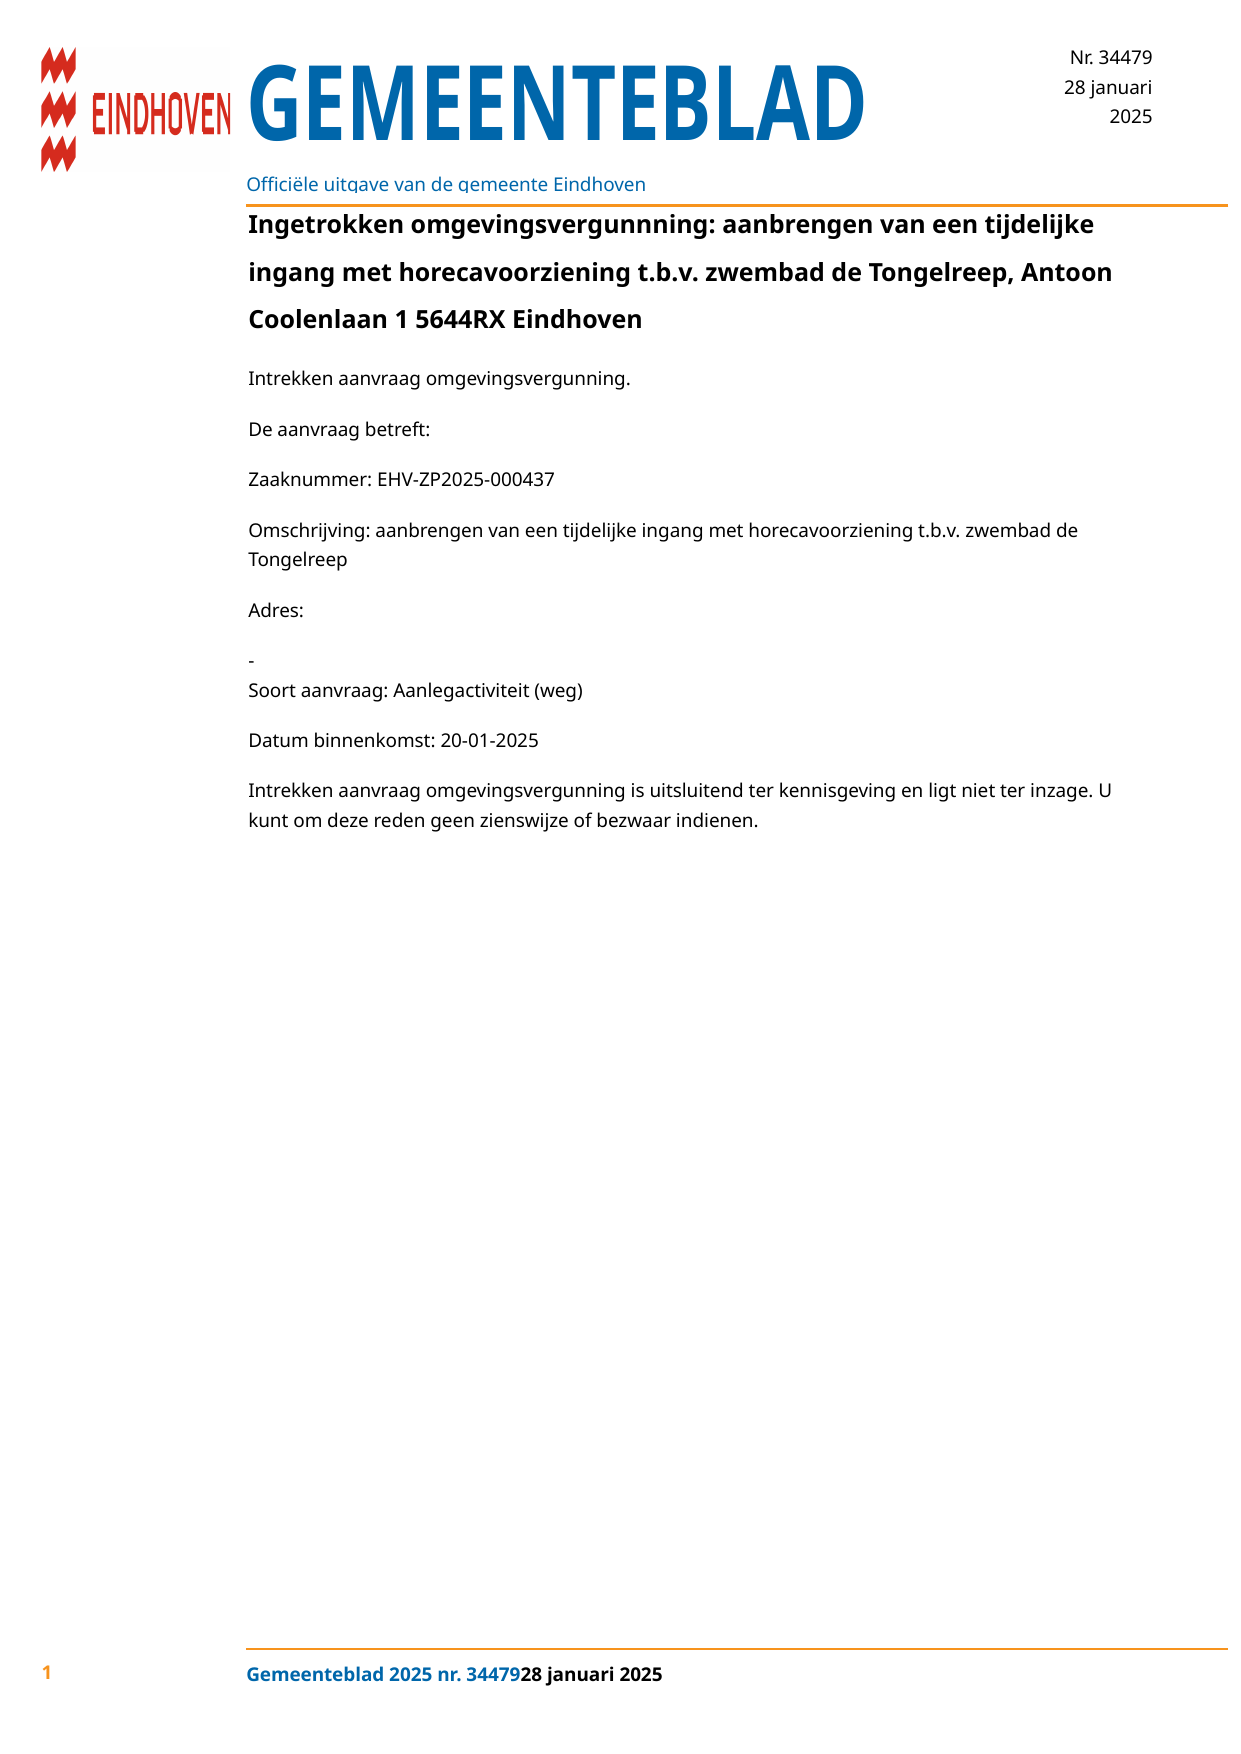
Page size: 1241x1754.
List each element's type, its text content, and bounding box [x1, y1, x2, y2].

text Intrekken aanvraag omgevingsvergunning is uitsluitend ter kennisgeving en ligt niet ter inzage. U kunt om deze reden geen zienswijze of bezwaar indienen. [248, 778, 1152, 833]
text Adres: [248, 597, 1152, 622]
text Ingetrokken omgevingsvergunnning: aanbrengen van een tijdelijke ingang met horecavoorziening t.b.v. zwembad de Tongelreep, Antoon Coolenlaan 1 5644RX Eindhoven [248, 207, 1152, 336]
text Omschrijving: aanbrengen van een tijdelijke ingang met horecavoorziening t.b.v. zwembad de Tongelreep [248, 517, 1152, 572]
text Datum binnenkomst: 20-01-2025 [248, 727, 1152, 753]
text Intrekken aanvraag omgevingsvergunning. [248, 366, 1152, 391]
picture [41, 47, 231, 172]
text De aanvraag betreft: [248, 416, 1152, 442]
text Soort aanvraag: Aanlegactiviteit (weg) [248, 677, 1152, 702]
text Zaaknummer: EHV-ZP2025-000437 [248, 466, 1152, 492]
